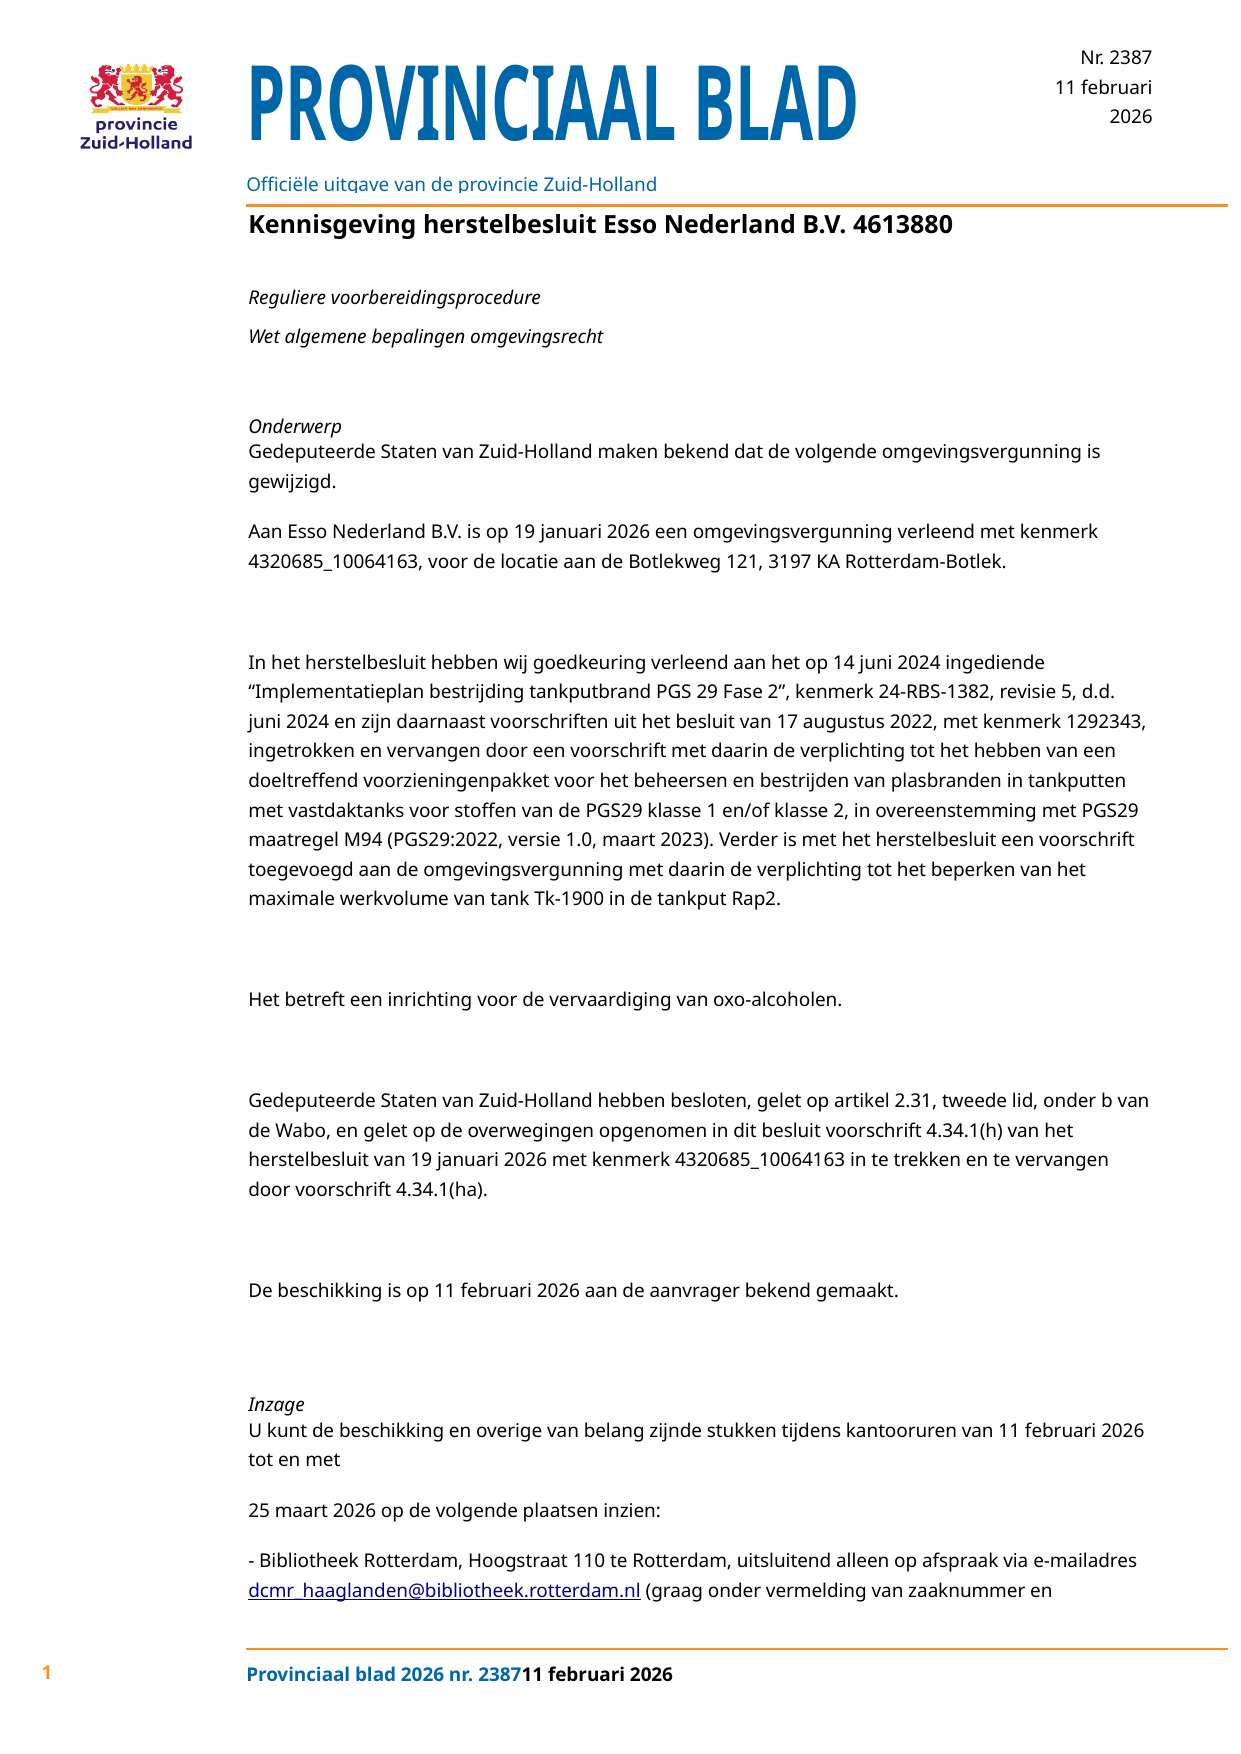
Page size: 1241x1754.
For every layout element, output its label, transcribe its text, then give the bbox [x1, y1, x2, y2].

text Het betreft een inrichting voor de vervaardiging van oxo-alcoholen. [248, 986, 1152, 1012]
text Gedeputeerde Staten van Zuid-Holland maken bekend dat de volgende omgevingsvergunning is gewijzigd. [248, 438, 1152, 494]
text - Bibliotheek Rotterdam, Hoogstraat 110 te Rotterdam, uitsluitend alleen op afspraak via e-mailadres dcmr_haaglanden@bibliotheek.rotterdam.nl (graag onder vermelding van zaaknummer en [248, 1547, 1152, 1603]
text U kunt de beschikking en overige van belang zijnde stukken tijdens kantooruren van 11 februari 2026 tot en met [248, 1417, 1152, 1472]
text In het herstelbesluit hebben wij goedkeuring verleend aan het op 14 juni 2024 ingediende “Implementatieplan bestrijding tankputbrand PGS 29 Fase 2”, kenmerk 24-RBS-1382, revisie 5, d.d. juni 2024 en zijn daarnaast voorschriften uit het besluit van 17 augustus 2022, met kenmerk 1292343, ingetrokken en vervangen door een voorschrift met daarin de verplichting tot het hebben van een doeltreffend voorzieningenpakket voor het beheersen en bestrijden van plasbranden in tankputten met vastdaktanks voor stoffen van de PGS29 klasse 1 en/of klasse 2, in overeenstemming met PGS29 maatregel M94 (PGS29:2022, versie 1.0, maart 2023). Verder is met het herstelbesluit een voorschrift toegevoegd aan de omgevingsvergunning met daarin de verplichting tot het beperken van het maximale werkvolume van tank Tk-1900 in de tankput Rap2. [248, 649, 1152, 911]
text Kennisgeving herstelbesluit Esso Nederland B.V. 4613880 [248, 207, 1152, 241]
text De beschikking is op 11 februari 2026 aan de aanvrager bekend gemaakt. [248, 1277, 1152, 1303]
text Wet algemene bepalingen omgevingsrecht [248, 323, 1152, 349]
text Inzage [248, 1391, 1152, 1417]
text 25 maart 2026 op de volgende plaatsen inzien: [248, 1497, 1152, 1523]
text Onderwerp [248, 413, 1152, 438]
text Reguliere voorbereidingsprocedure [248, 284, 1152, 309]
picture [41, 47, 231, 172]
text Gedeputeerde Staten van Zuid-Holland hebben besloten, gelet op artikel 2.31, tweede lid, onder b van de Wabo, en gelet op de overwegingen opgenomen in dit besluit voorschrift 4.34.1(h) van het herstelbesluit van 19 januari 2026 met kenmerk 4320685_10064163 in te trekken en te vervangen door voorschrift 4.34.1(ha). [248, 1087, 1152, 1202]
text Aan Esso Nederland B.V. is op 19 januari 2026 een omgevingsvergunning verleend met kenmerk 4320685_10064163, voor de locatie aan de Botlekweg 121, 3197 KA Rotterdam-Botlek. [248, 518, 1152, 574]
